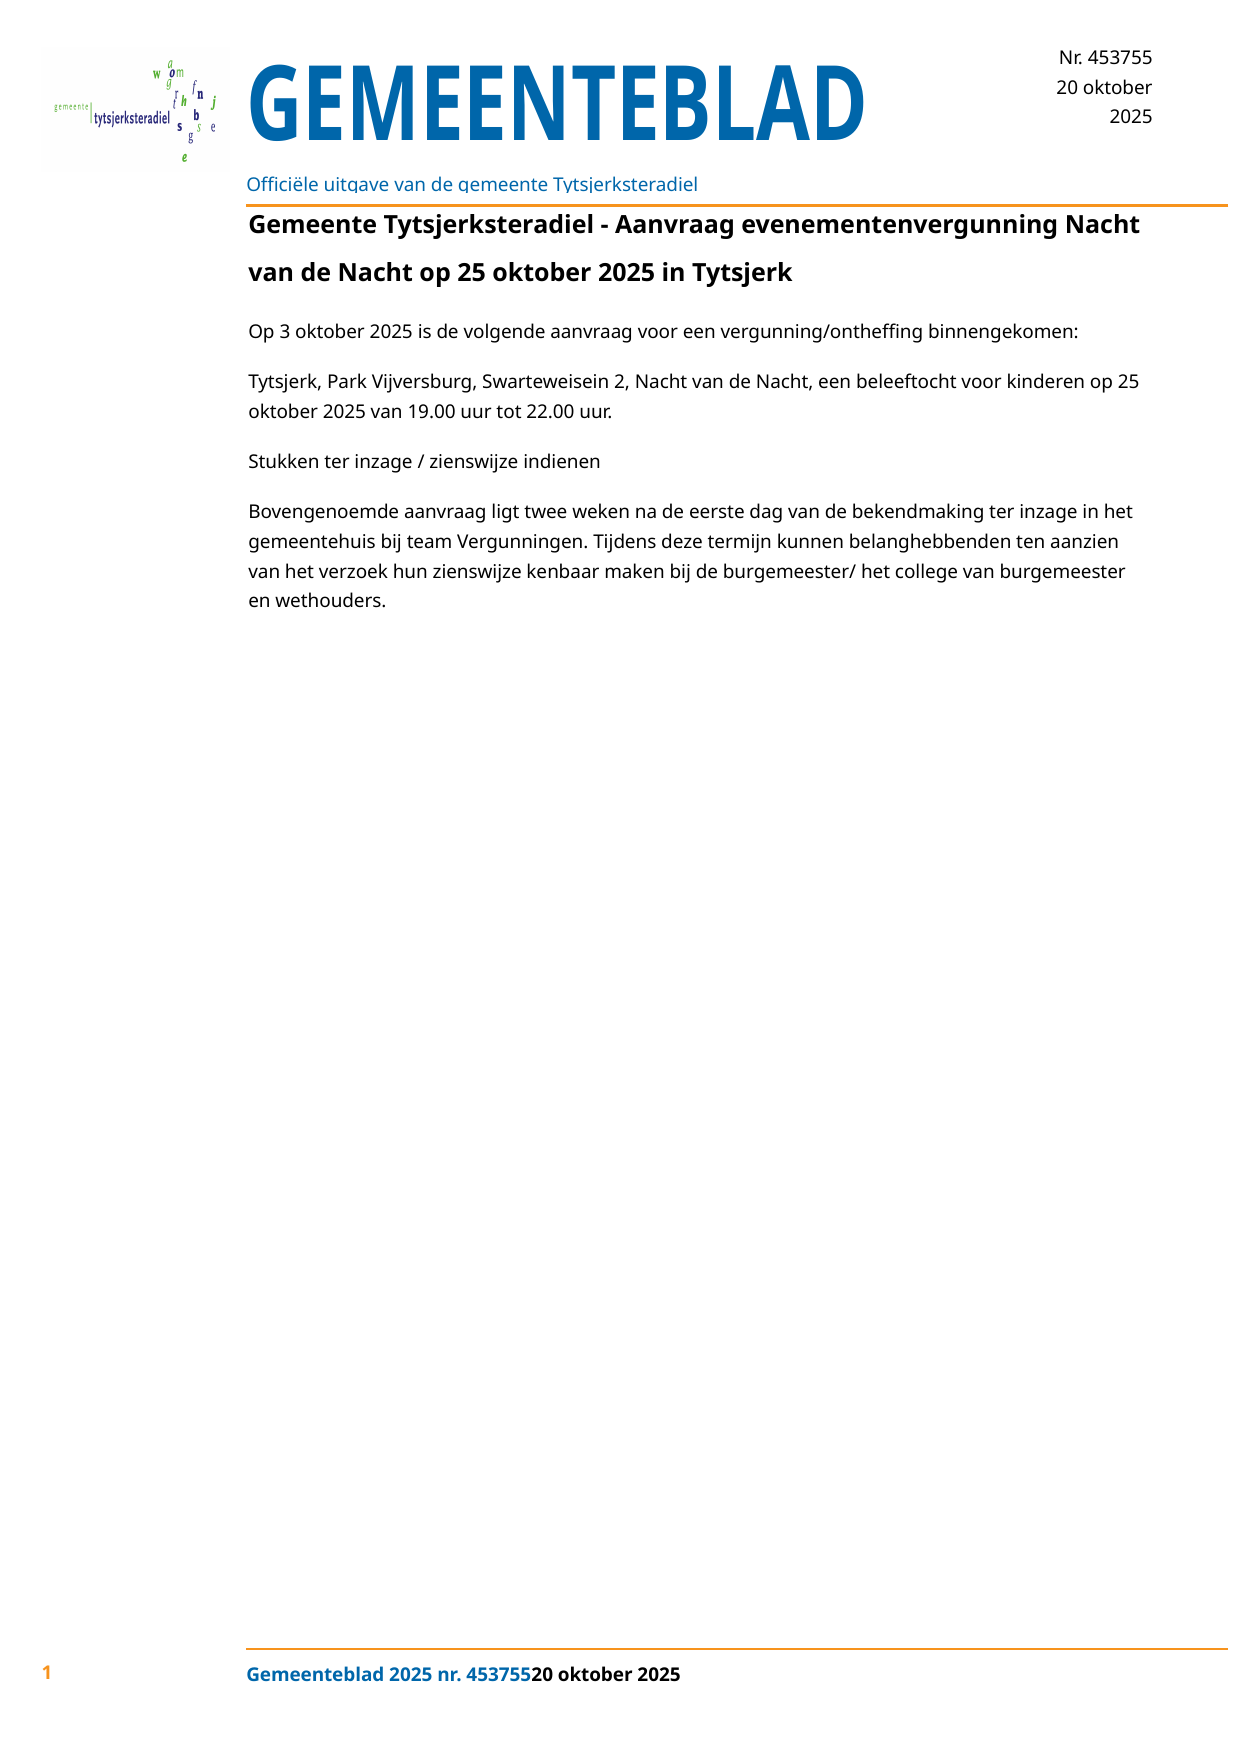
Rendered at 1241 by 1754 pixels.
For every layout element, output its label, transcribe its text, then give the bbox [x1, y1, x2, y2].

text Stukken ter inzage / zienswijze indienen [248, 448, 1152, 474]
text Gemeente Tytsjerksteradiel - Aanvraag evenementenvergunning Nacht van de Nacht op 25 oktober 2025 in Tytsjerk [248, 207, 1152, 288]
text Bovengenoemde aanvraag ligt twee weken na de eerste dag van de bekendmaking ter inzage in het gemeentehuis bij team Vergunningen. Tijdens deze termijn kunnen belanghebbenden ten aanzien van het verzoek hun zienswijze kenbaar maken bij de burgemeester/ het college van burgemeester en wethouders. [248, 499, 1152, 613]
text Tytsjerk, Park Vijversburg, Swarteweisein 2, Nacht van de Nacht, een beleeftocht voor kinderen op 25 oktober 2025 van 19.00 uur tot 22.00 uur. [248, 368, 1152, 424]
picture [41, 47, 231, 172]
text Op 3 oktober 2025 is de volgende aanvraag voor een vergunning/ontheffing binnengekomen: [248, 318, 1152, 344]
